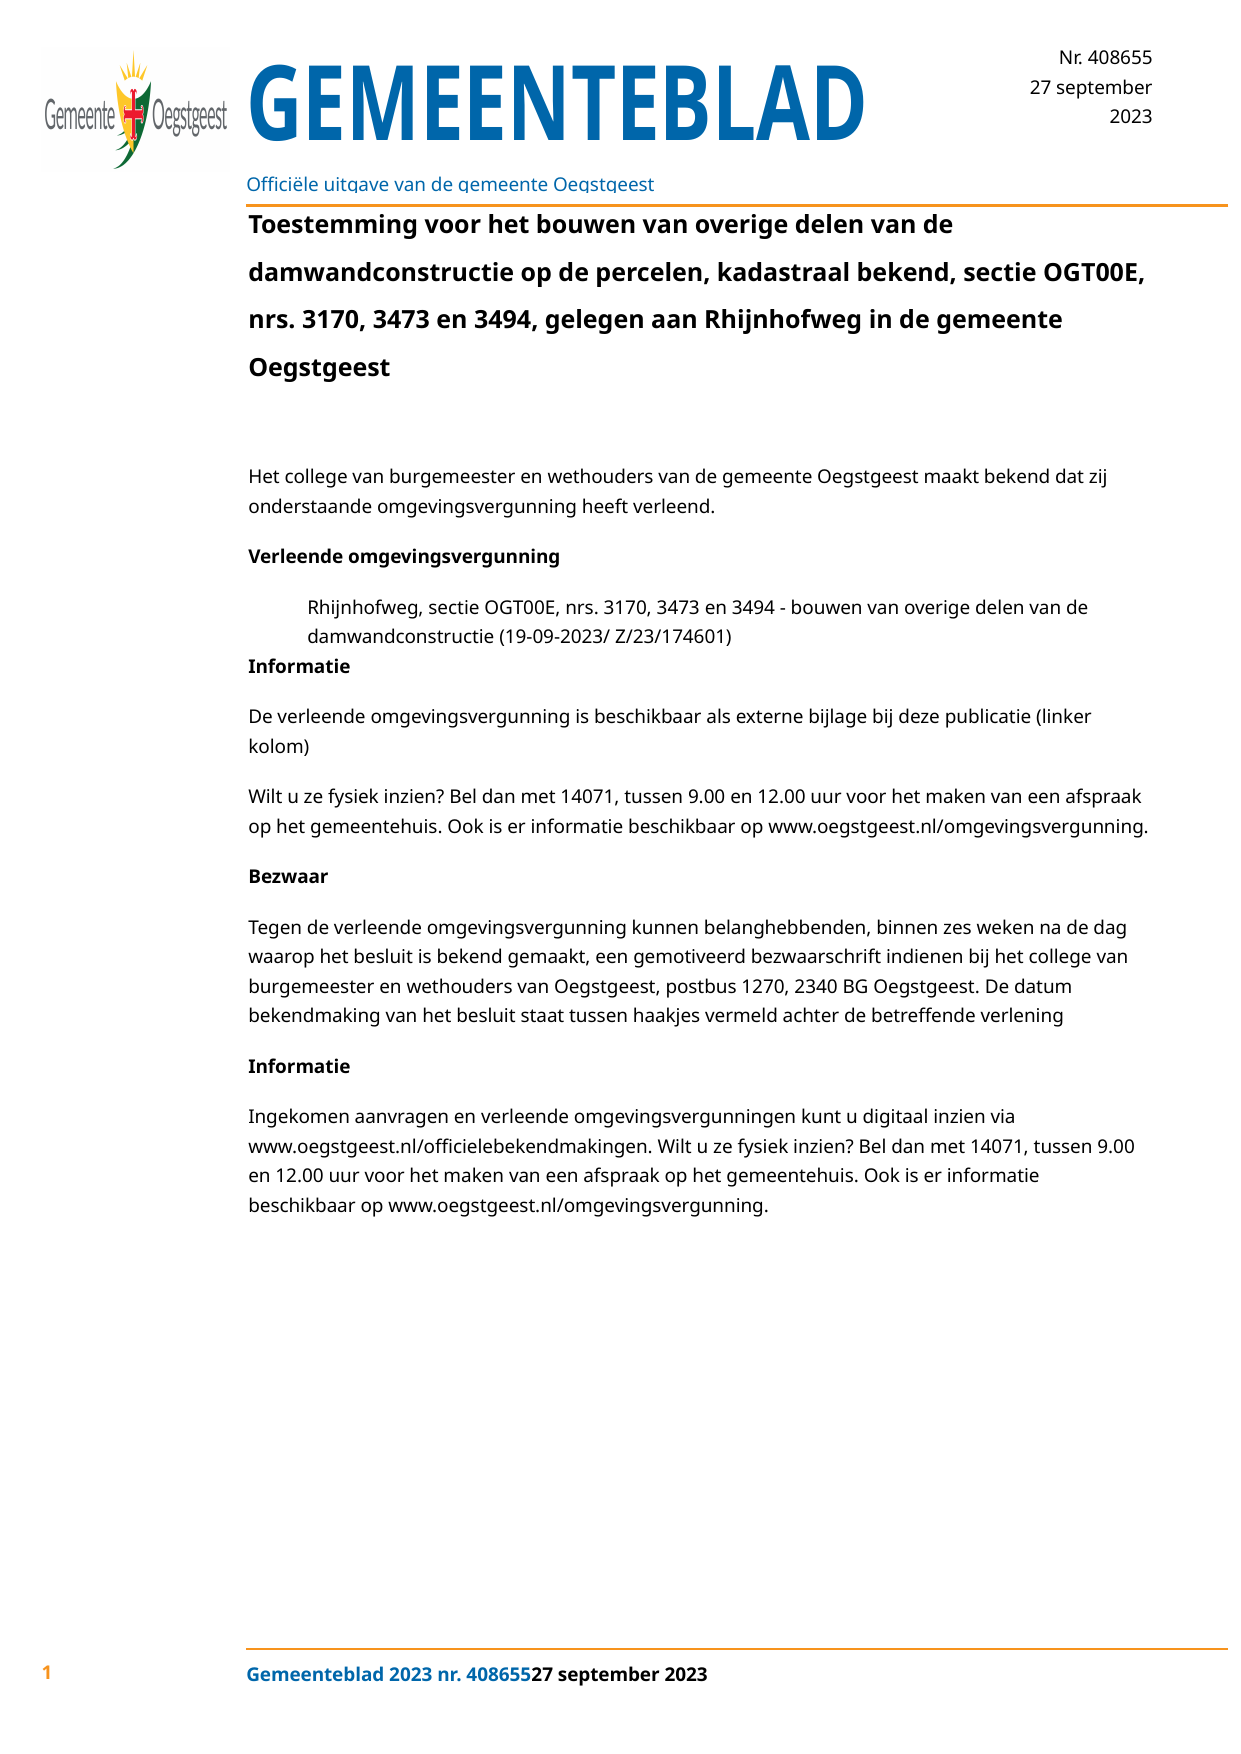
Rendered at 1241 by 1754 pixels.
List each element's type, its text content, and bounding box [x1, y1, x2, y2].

text Bezwaar [248, 863, 1152, 889]
text Informatie [248, 653, 1152, 679]
text Toestemming voor het bouwen van overige delen van de damwandconstructie op de percelen, kadastraal bekend, sectie OGT00E, nrs. 3170, 3473 en 3494, gelegen aan Rhijnhofweg in de gemeente Oegstgeest [248, 207, 1152, 384]
text Tegen de verleende omgevingsvergunning kunnen belanghebbenden, binnen zes weken na de dag waarop het besluit is bekend gemaakt, een gemotiveerd bezwaarschrift indienen bij het college van burgemeester en wethouders van Oegstgeest, postbus 1270, 2340 BG Oegstgeest. De datum bekendmaking van het besluit staat tussen haakjes vermeld achter de betreffende verlening [248, 914, 1152, 1028]
text Informatie [248, 1053, 1152, 1079]
list Rhijnhofweg, sectie OGT00E, nrs. 3170, 3473 en 3494 - bouwen van overige delen van de damwandconstructie (19-09-2023/ Z/23/174601) [248, 594, 1152, 649]
text Het college van burgemeester en wethouders van de gemeente Oegstgeest maakt bekend dat zij onderstaande omgevingsvergunning heeft verleend. [248, 463, 1152, 519]
text Wilt u ze fysiek inzien? Bel dan met 14071, tussen 9.00 en 12.00 uur voor het maken van een afspraak op het gemeentehuis. Ook is er informatie beschikbaar op www.oegstgeest.nl/omgevingsvergunning. [248, 783, 1152, 839]
picture [41, 47, 231, 172]
text Verleende omgevingsvergunning [248, 543, 1152, 569]
text De verleende omgevingsvergunning is beschikbaar als externe bijlage bij deze publicatie (linker kolom) [248, 703, 1152, 759]
text Ingekomen aanvragen en verleende omgevingsvergunningen kunt u digitaal inzien via www.oegstgeest.nl/officielebekendmakingen. Wilt u ze fysiek inzien? Bel dan met 14071, tussen 9.00 en 12.00 uur voor het maken van een afspraak op het gemeentehuis. Ook is er informatie beschikbaar op www.oegstgeest.nl/omgevingsvergunning. [248, 1103, 1152, 1218]
